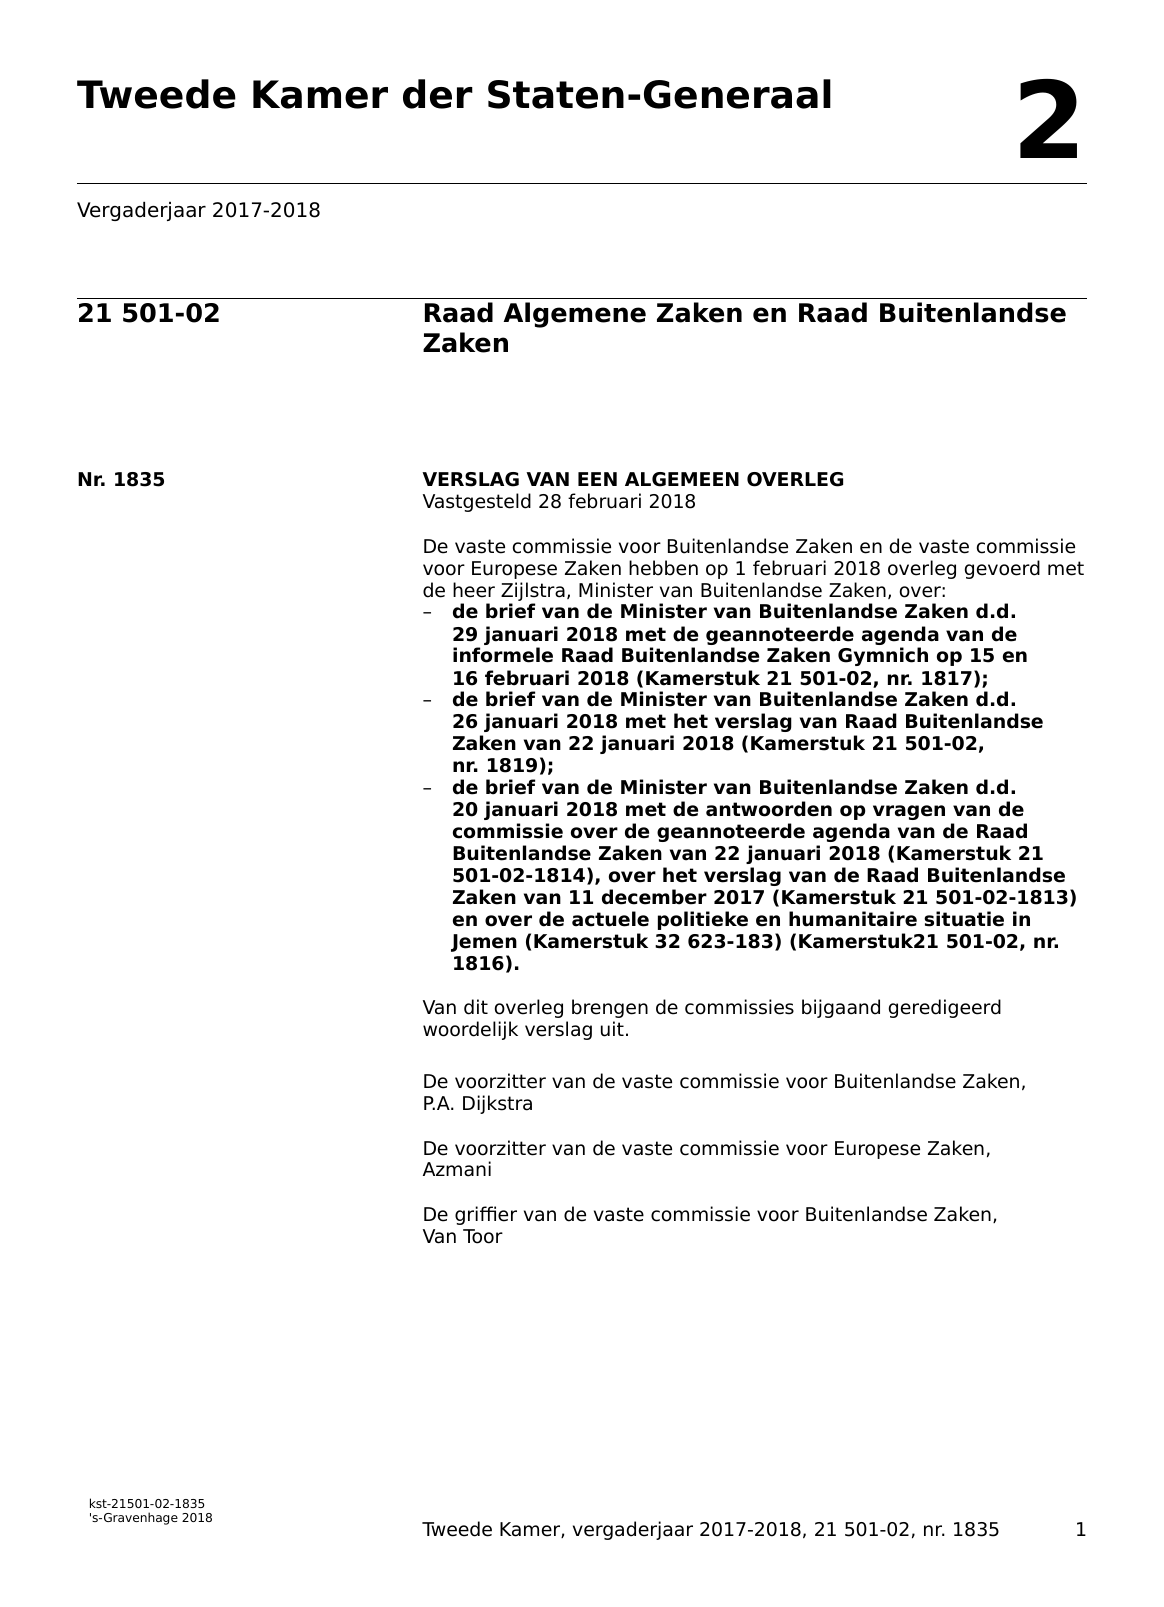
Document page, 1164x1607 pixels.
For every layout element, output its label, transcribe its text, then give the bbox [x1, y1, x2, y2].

text Vastgesteld 28 februari 2018 [422, 491, 1087, 513]
text De voorzitter van de vaste commissie voor Europese Zaken, Azmani [422, 1137, 1087, 1181]
subtitle Nr. 1835 VERSLAG VAN EEN ALGEMEEN OVERLEG [77, 469, 1087, 491]
subtitle 21 501-02 Raad Algemene Zaken en Raad Buitenlandse Zaken [77, 299, 1087, 358]
text kst-21501-02-1835 [88, 1497, 323, 1511]
table_header Tweede Kamer der Staten-Generaal [77, 59, 886, 183]
text De vaste commissie voor Buitenlandse Zaken en de vaste commissie voor Europese Zaken hebben op 1 februari 2018 overleg gevoerd met de heer Zijlstra, Minister van Buitenlandse Zaken, over: [422, 536, 1087, 601]
text De voorzitter van de vaste commissie voor Buitenlandse Zaken, P.A. Dijkstra [422, 1071, 1087, 1115]
text – de brief van de Minister van Buitenlandse Zaken d.d. 20 januari 2018 met de antwoorden op vragen van de commissie over de geannoteerde agenda van de Raad Buitenlandse Zaken van 22 januari 2018 (Kamerstuk 21 501-02-1814), over het verslag van de Raad Buitenlandse Zaken van 11 december 2017 (Kamerstuk 21 501-02-1813) en over de actuele politieke en humanitaire situatie in Jemen (Kamerstuk 32 623-183) (Kamerstuk21 501-02, nr. 1816). [422, 777, 1087, 975]
text Van dit overleg brengen de commissies bijgaand geredigeerd woordelijk verslag uit. [422, 997, 1087, 1041]
text – de brief van de Minister van Buitenlandse Zaken d.d. 26 januari 2018 met het verslag van Raad Buitenlandse Zaken van 22 januari 2018 (Kamerstuk 21 501-02, nr. 1819); [422, 689, 1087, 777]
text – de brief van de Minister van Buitenlandse Zaken d.d. 29 januari 2018 met de geannoteerde agenda van de informele Raad Buitenlandse Zaken Gymnich op 15 en 16 februari 2018 (Kamerstuk 21 501-02, nr. 1817); [422, 601, 1087, 689]
table_header 2 [886, 59, 1087, 183]
text 's-Gravenhage 2018 [88, 1511, 323, 1525]
table_cell Vergaderjaar 2017-2018 [77, 184, 1087, 298]
text De griffier van de vaste commissie voor Buitenlandse Zaken, Van Toor [422, 1203, 1087, 1247]
